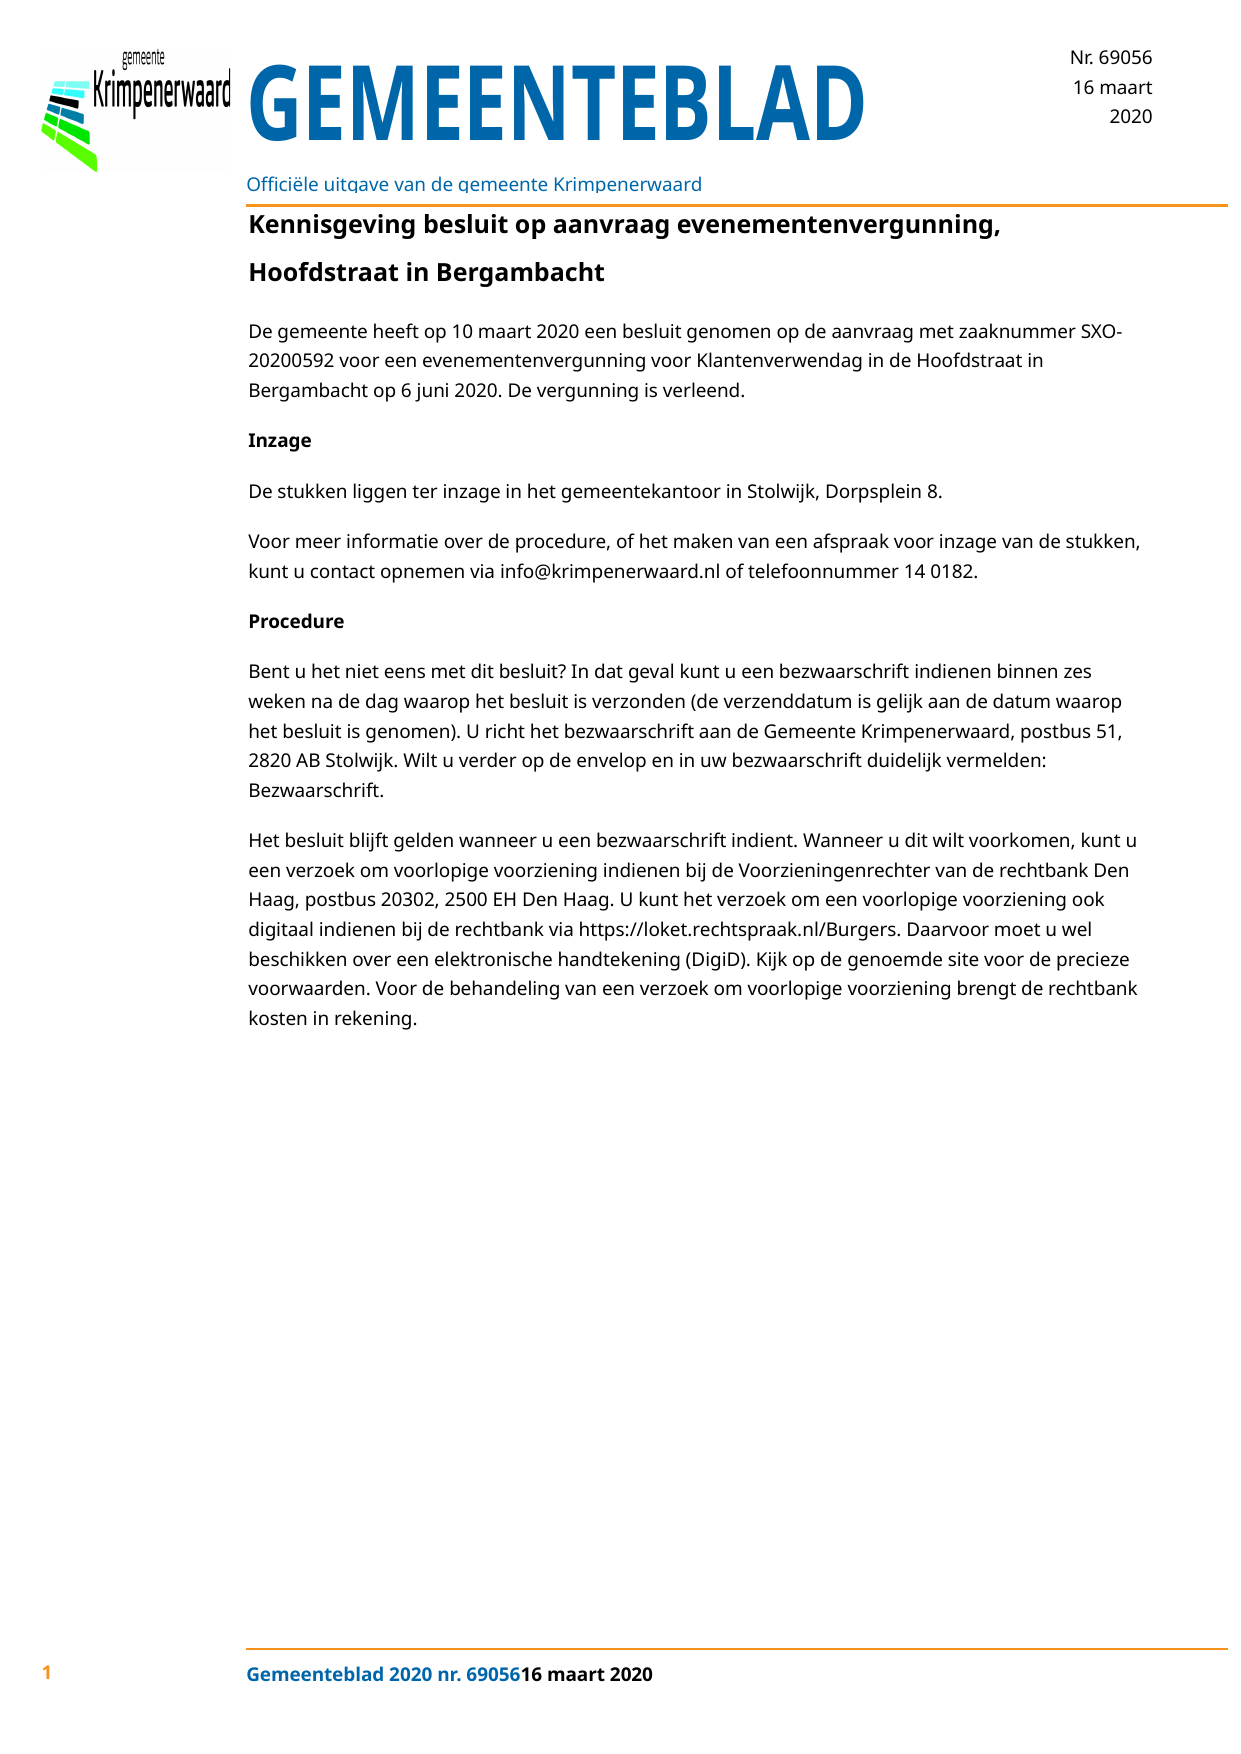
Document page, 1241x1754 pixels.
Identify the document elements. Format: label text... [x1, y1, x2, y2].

text Het besluit blijft gelden wanneer u een bezwaarschrift indient. Wanneer u dit wilt voorkomen, kunt u een verzoek om voorlopige voorziening indienen bij de Voorzieningenrechter van de rechtbank Den Haag, postbus 20302, 2500 EH Den Haag. U kunt het verzoek om een voorlopige voorziening ook digitaal indienen bij de rechtbank via https://loket.rechtspraak.nl/Burgers. Daarvoor moet u wel beschikken over een elektronische handtekening (DigiD). Kijk op de genoemde site voor de precieze voorwaarden. Voor de behandeling van een verzoek om voorlopige voorziening brengt de rechtbank kosten in rekening. [248, 827, 1152, 1031]
text Kennisgeving besluit op aanvraag evenementenvergunning, Hoofdstraat in Bergambacht [248, 207, 1152, 288]
text Inzage [248, 427, 1152, 453]
text Procedure [248, 608, 1152, 634]
text Bent u het niet eens met dit besluit? In dat geval kunt u een bezwaarschrift indienen binnen zes weken na de dag waarop het besluit is verzonden (de verzenddatum is gelijk aan de datum waarop het besluit is genomen). U richt het bezwaarschrift aan de Gemeente Krimpenerwaard, postbus 51, 2820 AB Stolwijk. Wilt u verder op de envelop en in uw bezwaarschrift duidelijk vermelden: Bezwaarschrift. [248, 659, 1152, 803]
text De stukken liggen ter inzage in het gemeentekantoor in Stolwijk, Dorpsplein 8. [248, 478, 1152, 504]
picture [41, 47, 231, 172]
text De gemeente heeft op 10 maart 2020 een besluit genomen op de aanvraag met zaaknummer SXO-20200592 voor een evenementenvergunning voor Klantenverwendag in de Hoofdstraat in Bergambacht op 6 juni 2020. De vergunning is verleend. [248, 318, 1152, 403]
text Voor meer informatie over de procedure, of het maken van een afspraak voor inzage van de stukken, kunt u contact opnemen via info@krimpenerwaard.nl of telefoonnummer 14 0182. [248, 528, 1152, 584]
